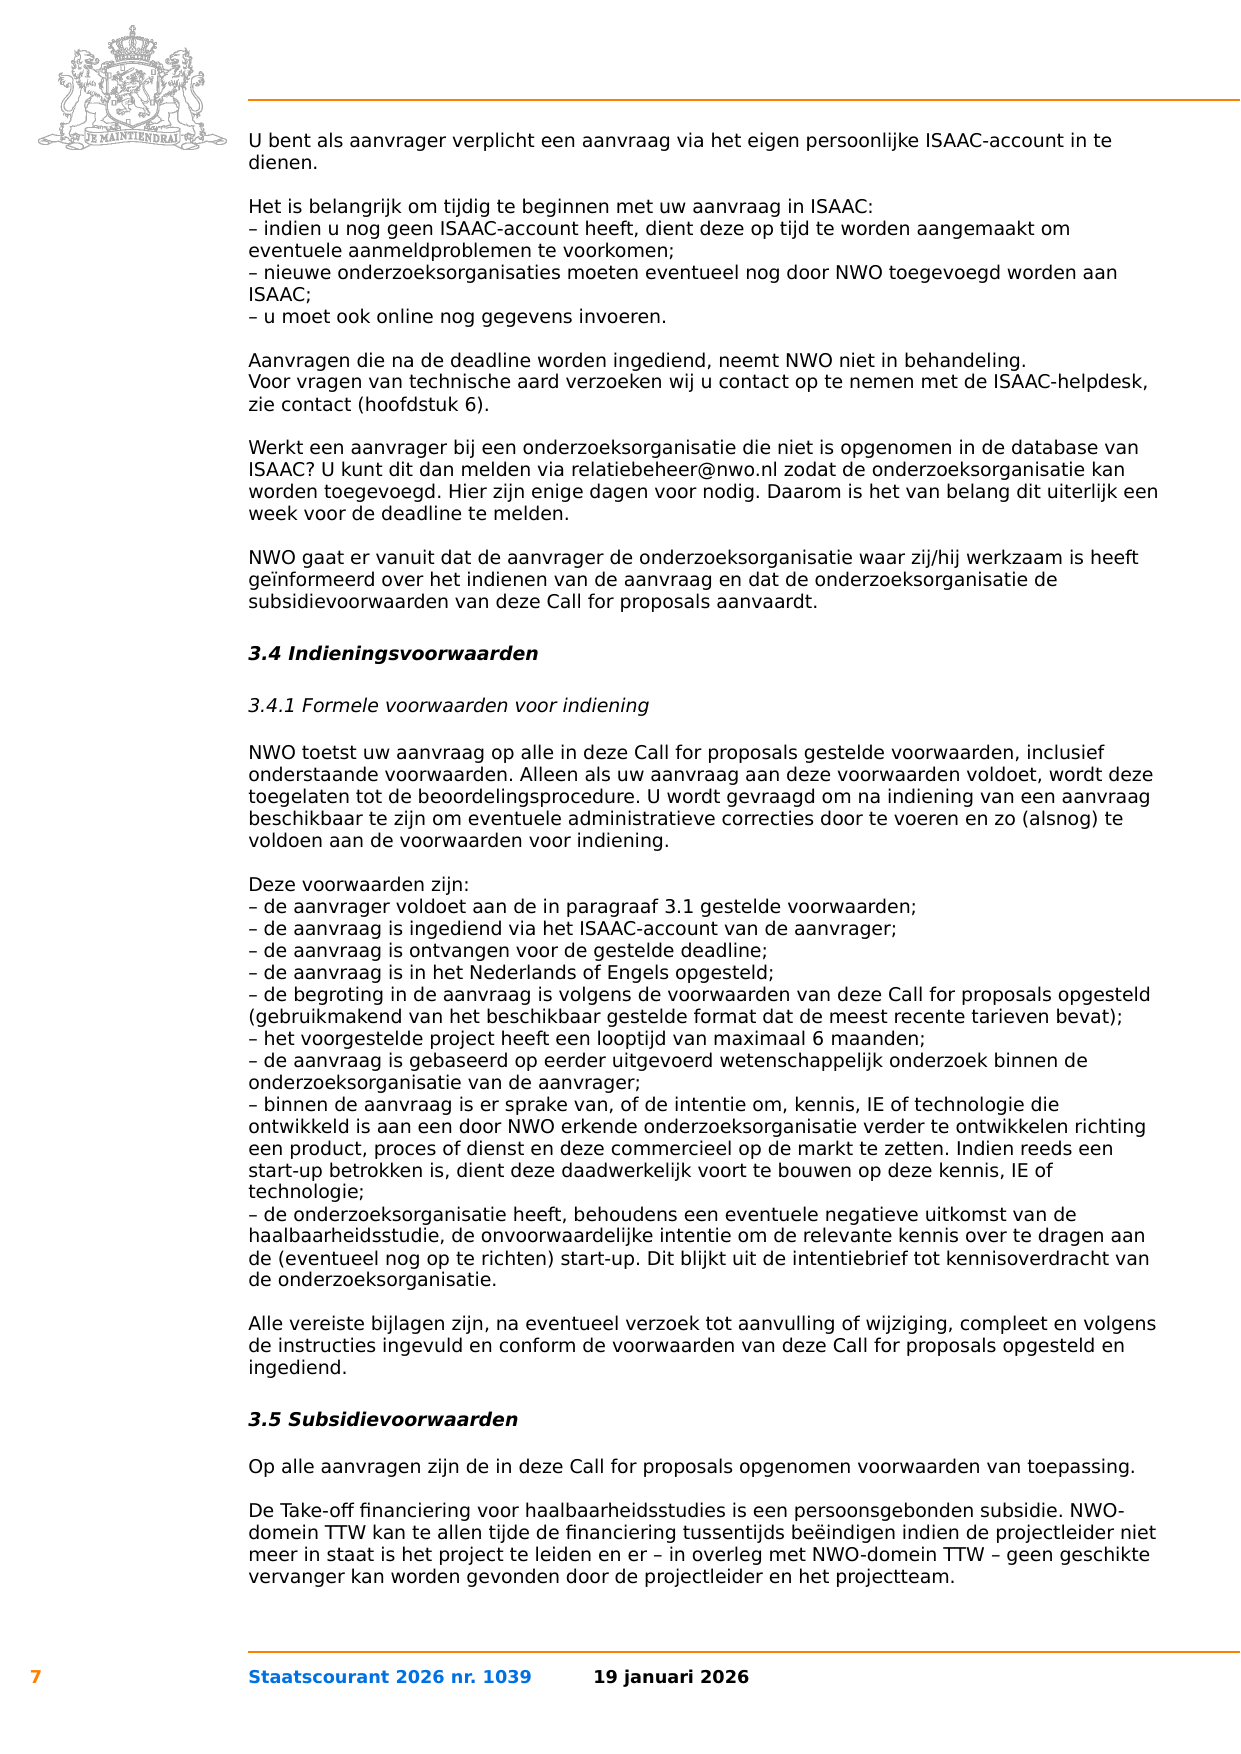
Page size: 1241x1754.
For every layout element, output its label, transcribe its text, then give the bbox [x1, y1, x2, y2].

text – de aanvraag is gebaseerd op eerder uitgevoerd wetenschappelijk onderzoek binnen de onderzoeksorganisatie van de aanvrager; [248, 1049, 1163, 1093]
text – binnen de aanvraag is er sprake van, of de intentie om, kennis, IE of technologie die ontwikkeld is aan een door NWO erkende onderzoeksorganisatie verder te ontwikkelen richting een product, proces of dienst en deze commercieel op de markt te zetten. Indien reeds een start-up betrokken is, dient deze daadwerkelijk voort te bouwen op deze kennis, IE of technologie; [248, 1093, 1163, 1203]
text NWO toetst uw aanvraag op alle in deze Call for proposals gestelde voorwaarden, inclusief onderstaande voorwaarden. Alleen als uw aanvraag aan deze voorwaarden voldoet, wordt deze toegelaten tot de beoordelingsprocedure. U wordt gevraagd om na indiening van een aanvraag beschikbaar te zijn om eventuele administratieve correcties door te voeren en zo (alsnog) te voldoen aan de voorwaarden voor indiening. [248, 742, 1163, 852]
text Deze voorwaarden zijn: [248, 874, 1163, 896]
text NWO gaat er vanuit dat de aanvrager de onderzoeksorganisatie waar zij/hij werkzaam is heeft geïnformeerd over het indienen van de aanvraag en dat de onderzoeksorganisatie de subsidievoorwaarden van deze Call for proposals aanvaardt. [248, 547, 1163, 613]
text De Take-off financiering voor haalbaarheidsstudies is een persoonsgebonden subsidie. NWO-domein TTW kan te allen tijde de financiering tussentijds beëindigen indien de projectleider niet meer in staat is het project te leiden en er – in overleg met NWO-domein TTW – geen geschikte vervanger kan worden gevonden door de projectleider en het projectteam. [248, 1500, 1163, 1588]
picture [38, 25, 227, 150]
subtitle 3.4 Indieningsvoorwaarden [248, 643, 1163, 665]
text Aanvragen die na de deadline worden ingediend, neemt NWO niet in behandeling. [248, 349, 1163, 371]
text Alle vereiste bijlagen zijn, na eventueel verzoek tot aanvulling of wijziging, compleet en volgens de instructies ingevuld en conform de voorwaarden van deze Call for proposals opgesteld en ingediend. [248, 1313, 1163, 1379]
text – u moet ook online nog gegevens invoeren. [248, 306, 1163, 328]
text – de onderzoeksorganisatie heeft, behoudens een eventuele negatieve uitkomst van de haalbaarheidsstudie, de onvoorwaardelijke intentie om de relevante kennis over te dragen aan de (eventueel nog op te richten) start-up. Dit blijkt uit de intentiebrief tot kennisoverdracht van de onderzoeksorganisatie. [248, 1203, 1163, 1291]
text – de aanvraag is in het Nederlands of Engels opgesteld; [248, 962, 1163, 984]
text – de aanvraag is ontvangen voor de gestelde deadline; [248, 940, 1163, 962]
text Het is belangrijk om tijdig te beginnen met uw aanvraag in ISAAC: [248, 196, 1163, 218]
text – het voorgestelde project heeft een looptijd van maximaal 6 maanden; [248, 1028, 1163, 1049]
text U bent als aanvrager verplicht een aanvraag via het eigen persoonlijke ISAAC-account in te dienen. [248, 130, 1163, 174]
text – de aanvrager voldoet aan de in paragraaf 3.1 gestelde voorwaarden; [248, 896, 1163, 918]
text Werkt een aanvrager bij een onderzoeksorganisatie die niet is opgenomen in de database van ISAAC? U kunt dit dan melden via relatiebeheer@nwo.nl zodat de onderzoeksorganisatie kan worden toegevoegd. Hier zijn enige dagen voor nodig. Daarom is het van belang dit uiterlijk een week voor de deadline te melden. [248, 437, 1163, 525]
text – nieuwe onderzoeksorganisaties moeten eventueel nog door NWO toegevoegd worden aan ISAAC; [248, 262, 1163, 306]
subtitle 3.5 Subsidievoorwaarden [248, 1409, 1163, 1431]
text – de begroting in de aanvraag is volgens de voorwaarden van deze Call for proposals opgesteld (gebruikmakend van het beschikbaar gestelde format dat de meest recente tarieven bevat); [248, 984, 1163, 1028]
text – de aanvraag is ingediend via het ISAAC-account van de aanvrager; [248, 918, 1163, 940]
text Op alle aanvragen zijn de in deze Call for proposals opgenomen voorwaarden van toepassing. [248, 1456, 1163, 1478]
subtitle 3.4.1 Formele voorwaarden voor indiening [248, 695, 1163, 717]
text – indien u nog geen ISAAC-account heeft, dient deze op tijd te worden aangemaakt om eventuele aanmeldproblemen te voorkomen; [248, 218, 1163, 262]
text Voor vragen van technische aard verzoeken wij u contact op te nemen met de ISAAC-helpdesk, zie contact (hoofdstuk 6). [248, 371, 1163, 415]
